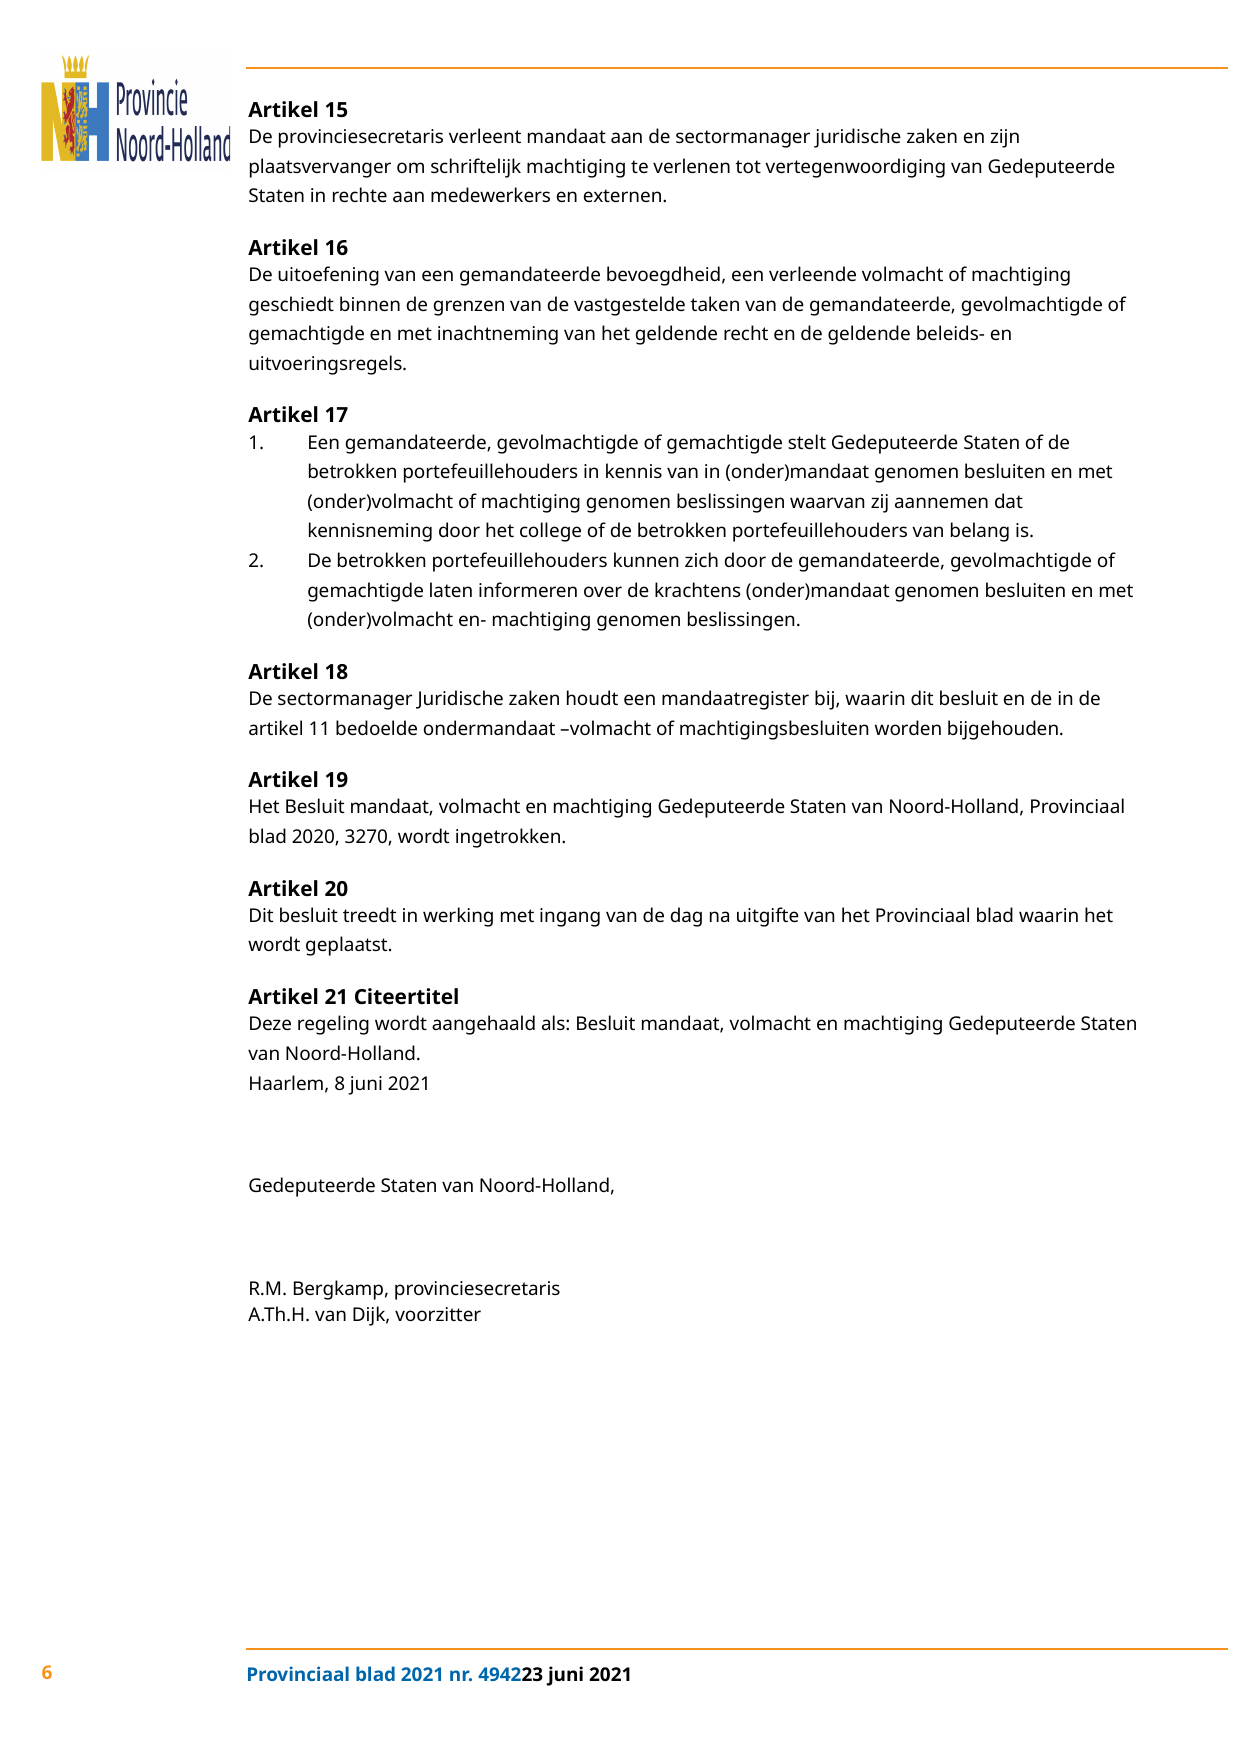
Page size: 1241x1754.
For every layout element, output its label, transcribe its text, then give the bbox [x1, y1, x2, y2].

text Artikel 20 [248, 874, 1152, 902]
text Artikel 15 [248, 95, 1152, 123]
picture [41, 47, 231, 172]
text De sectormanager Juridische zaken houdt een mandaatregister bij, waarin dit besluit en de in de artikel 11 bedoelde ondermandaat –volmacht of machtigingsbesluiten worden bijgehouden. [248, 685, 1152, 741]
text Artikel 18 [248, 657, 1152, 685]
text Deze regeling wordt aangehaald als: Besluit mandaat, volmacht en machtiging Gedeputeerde Staten van Noord-Holland. [248, 1011, 1152, 1066]
text Artikel 21 Citeertitel [248, 982, 1152, 1011]
text Gedeputeerde Staten van Noord-Holland, [248, 1173, 1152, 1198]
text Artikel 16 [248, 233, 1152, 261]
text Artikel 17 [248, 400, 1152, 429]
list Een gemandateerde, gevolmachtigde of gemachtigde stelt Gedeputeerde Staten of de betrokken portefeuillehouders in kennis van in (onder)mandaat genomen besluiten en met (onder)volmacht of machtiging genomen beslissingen waarvan zij aannemen dat kennisneming door het college of de betrokken portefeuillehouders van belang is. [248, 429, 1152, 543]
text A.Th.H. van Dijk, voorzitter [248, 1301, 1152, 1327]
text Haarlem, 8 juni 2021 [248, 1070, 1152, 1095]
text Artikel 19 [248, 765, 1152, 794]
text Dit besluit treedt in werking met ingang van de dag na uitgifte van het Provinciaal blad waarin het wordt geplaatst. [248, 902, 1152, 957]
text De provinciesecretaris verleent mandaat aan de sectormanager juridische zaken en zijn plaatsvervanger om schriftelijk machtiging te verlenen tot vertegenwoordiging van Gedeputeerde Staten in rechte aan medewerkers en externen. [248, 123, 1152, 208]
text R.M. Bergkamp, provinciesecretaris [248, 1276, 1152, 1301]
list De betrokken portefeuillehouders kunnen zich door de gemandateerde, gevolmachtigde of gemachtigde laten informeren over de krachtens (onder)mandaat genomen besluiten en met (onder)volmacht en- machtiging genomen beslissingen. [248, 547, 1152, 632]
text De uitoefening van een gemandateerde bevoegdheid, een verleende volmacht of machtiging geschiedt binnen de grenzen van de vastgestelde taken van de gemandateerde, gevolmachtigde of gemachtigde en met inachtneming van het geldende recht en de geldende beleids- en uitvoeringsregels. [248, 261, 1152, 376]
text Het Besluit mandaat, volmacht en machtiging Gedeputeerde Staten van Noord-Holland, Provinciaal blad 2020, 3270, wordt ingetrokken. [248, 794, 1152, 849]
